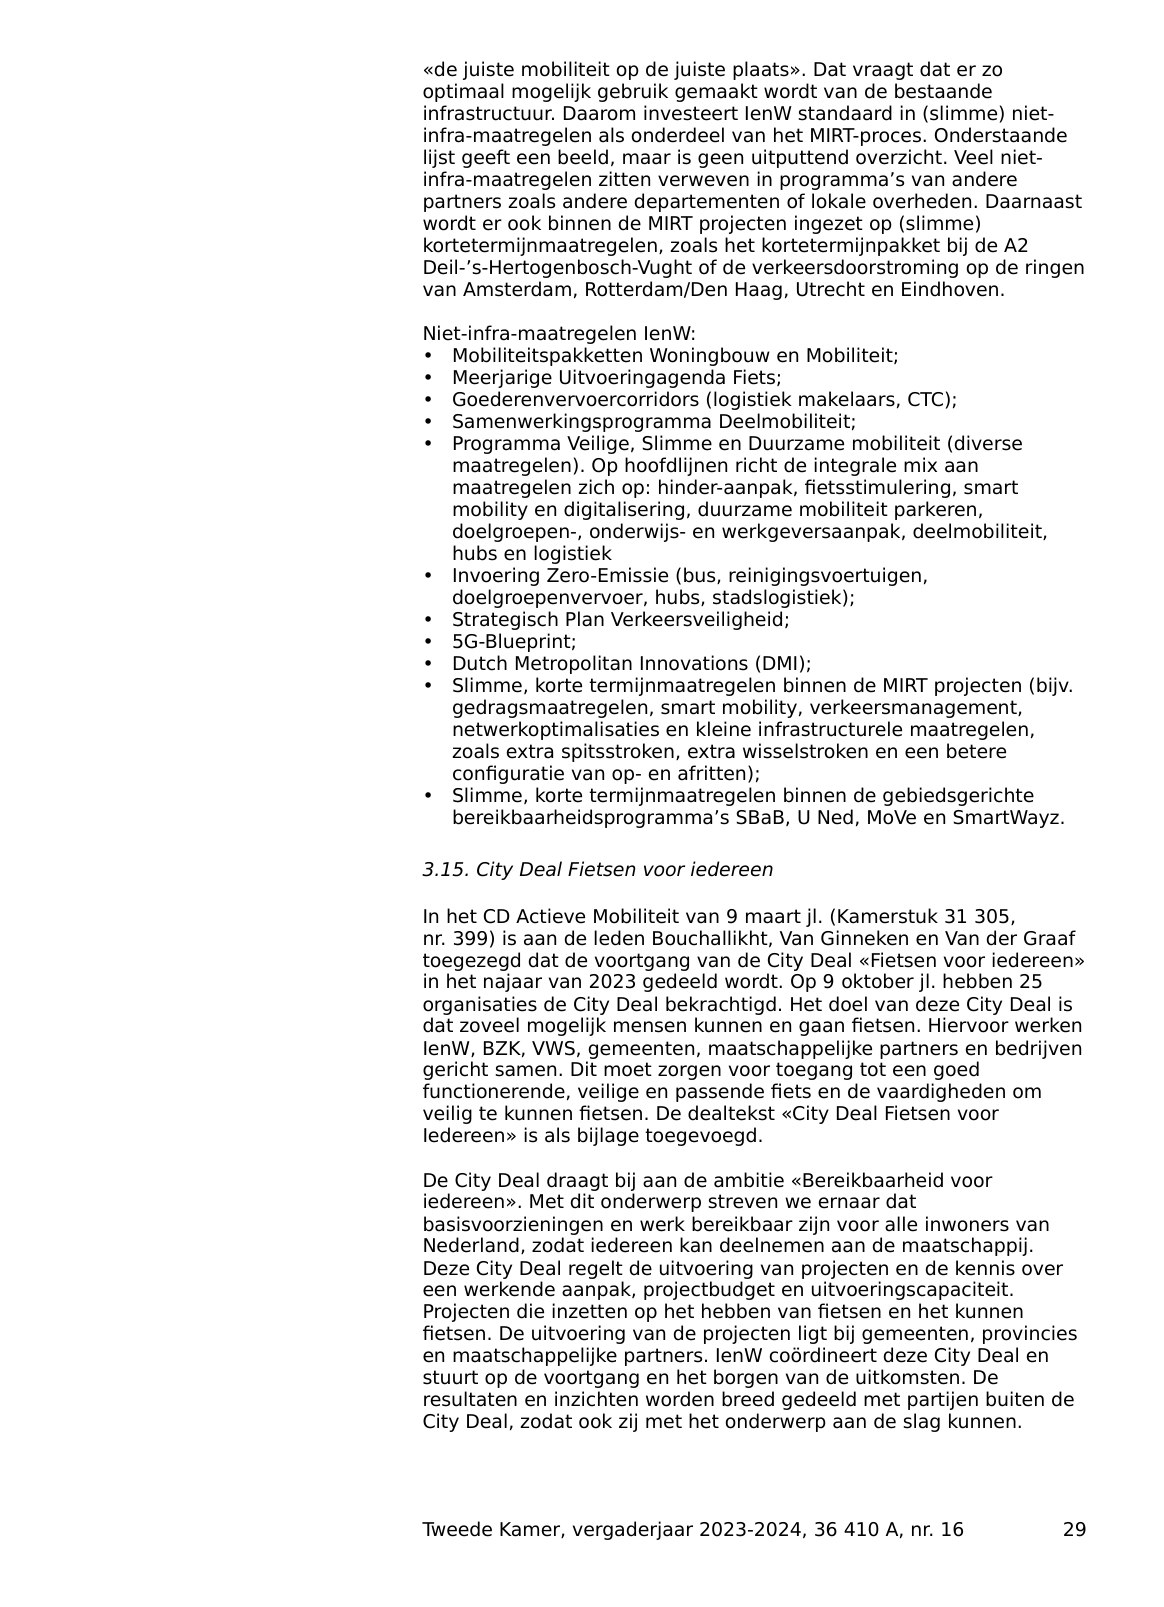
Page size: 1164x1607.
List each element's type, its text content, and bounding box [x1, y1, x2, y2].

text • Invoering Zero-Emissie (bus, reinigingsvoertuigen, doelgroepenvervoer, hubs, stadslogistiek); [422, 565, 1087, 609]
text • 5G-Blueprint; [422, 631, 1087, 653]
text • Programma Veilige, Slimme en Duurzame mobiliteit (diverse maatregelen). Op hoofdlijnen richt de integrale mix aan maatregelen zich op: hinder-aanpak, fietsstimulering, smart mobility en digitalisering, duurzame mobiliteit parkeren, doelgroepen-, onderwijs- en werkgeversaanpak, deelmobiliteit, hubs en logistiek [422, 433, 1087, 565]
text • Meerjarige Uitvoeringagenda Fiets; [422, 367, 1087, 389]
text • Slimme, korte termijnmaatregelen binnen de gebiedsgerichte bereikbaarheidsprogramma’s SBaB, U Ned, MoVe en SmartWayz. [422, 784, 1087, 828]
text • Goederenvervoercorridors (logistiek makelaars, CTC); [422, 389, 1087, 411]
text • Dutch Metropolitan Innovations (DMI); [422, 653, 1087, 675]
subtitle 3.15. City Deal Fietsen voor iedereen [422, 858, 1087, 881]
text • Samenwerkingsprogramma Deelmobiliteit; [422, 411, 1087, 433]
text «de juiste mobiliteit op de juiste plaats». Dat vraagt dat er zo optimaal mogelijk gebruik gemaakt wordt van de bestaande infrastructuur. Daarom investeert IenW standaard in (slimme) niet-infra-maatregelen als onderdeel van het MIRT-proces. Onderstaande lijst geeft een beeld, maar is geen uitputtend overzicht. Veel niet-infra-maatregelen zitten verweven in programma’s van andere partners zoals andere departementen of lokale overheden. Daarnaast wordt er ook binnen de MIRT projecten ingezet op (slimme) kortetermijnmaatregelen, zoals het kortetermijnpakket bij de A2 Deil-’s-Hertogenbosch-Vught of de verkeersdoorstroming op de ringen van Amsterdam, Rotterdam/Den Haag, Utrecht en Eindhoven. [422, 59, 1087, 301]
text • Slimme, korte termijnmaatregelen binnen de MIRT projecten (bijv. gedragsmaatregelen, smart mobility, verkeersmanagement, netwerkoptimalisaties en kleine infrastructurele maatregelen, zoals extra spitsstroken, extra wisselstroken en een betere configuratie van op- en afritten); [422, 675, 1087, 784]
text De City Deal draagt bij aan de ambitie «Bereikbaarheid voor iedereen». Met dit onderwerp streven we ernaar dat basisvoorzieningen en werk bereikbaar zijn voor alle inwoners van Nederland, zodat iedereen kan deelnemen aan de maatschappij. Deze City Deal regelt de uitvoering van projecten en de kennis over een werkende aanpak, projectbudget en uitvoeringscapaciteit. Projecten die inzetten op het hebben van fietsen en het kunnen fietsen. De uitvoering van de projecten ligt bij gemeenten, provincies en maatschappelijke partners. IenW coördineert deze City Deal en stuurt op de voortgang en het borgen van de uitkomsten. De resultaten en inzichten worden breed gedeeld met partijen buiten de City Deal, zodat ook zij met het onderwerp aan de slag kunnen. [422, 1169, 1087, 1433]
text • Mobiliteitspakketten Woningbouw en Mobiliteit; [422, 345, 1087, 367]
text Niet-infra-maatregelen IenW: [422, 323, 1087, 345]
text In het CD Actieve Mobiliteit van 9 maart jl. (Kamerstuk 31 305, nr. 399) is aan de leden Bouchallikht, Van Ginneken en Van der Graaf toegezegd dat de voortgang van de City Deal «Fietsen voor iedereen» in het najaar van 2023 gedeeld wordt. Op 9 oktober jl. hebben 25 organisaties de City Deal bekrachtigd. Het doel van deze City Deal is dat zoveel mogelijk mensen kunnen en gaan fietsen. Hiervoor werken IenW, BZK, VWS, gemeenten, maatschappelijke partners en bedrijven gericht samen. Dit moet zorgen voor toegang tot een goed functionerende, veilige en passende fiets en de vaardigheden om veilig te kunnen fietsen. De dealtekst «City Deal Fietsen voor Iedereen» is als bijlage toegevoegd. [422, 906, 1087, 1147]
text • Strategisch Plan Verkeersveiligheid; [422, 609, 1087, 631]
